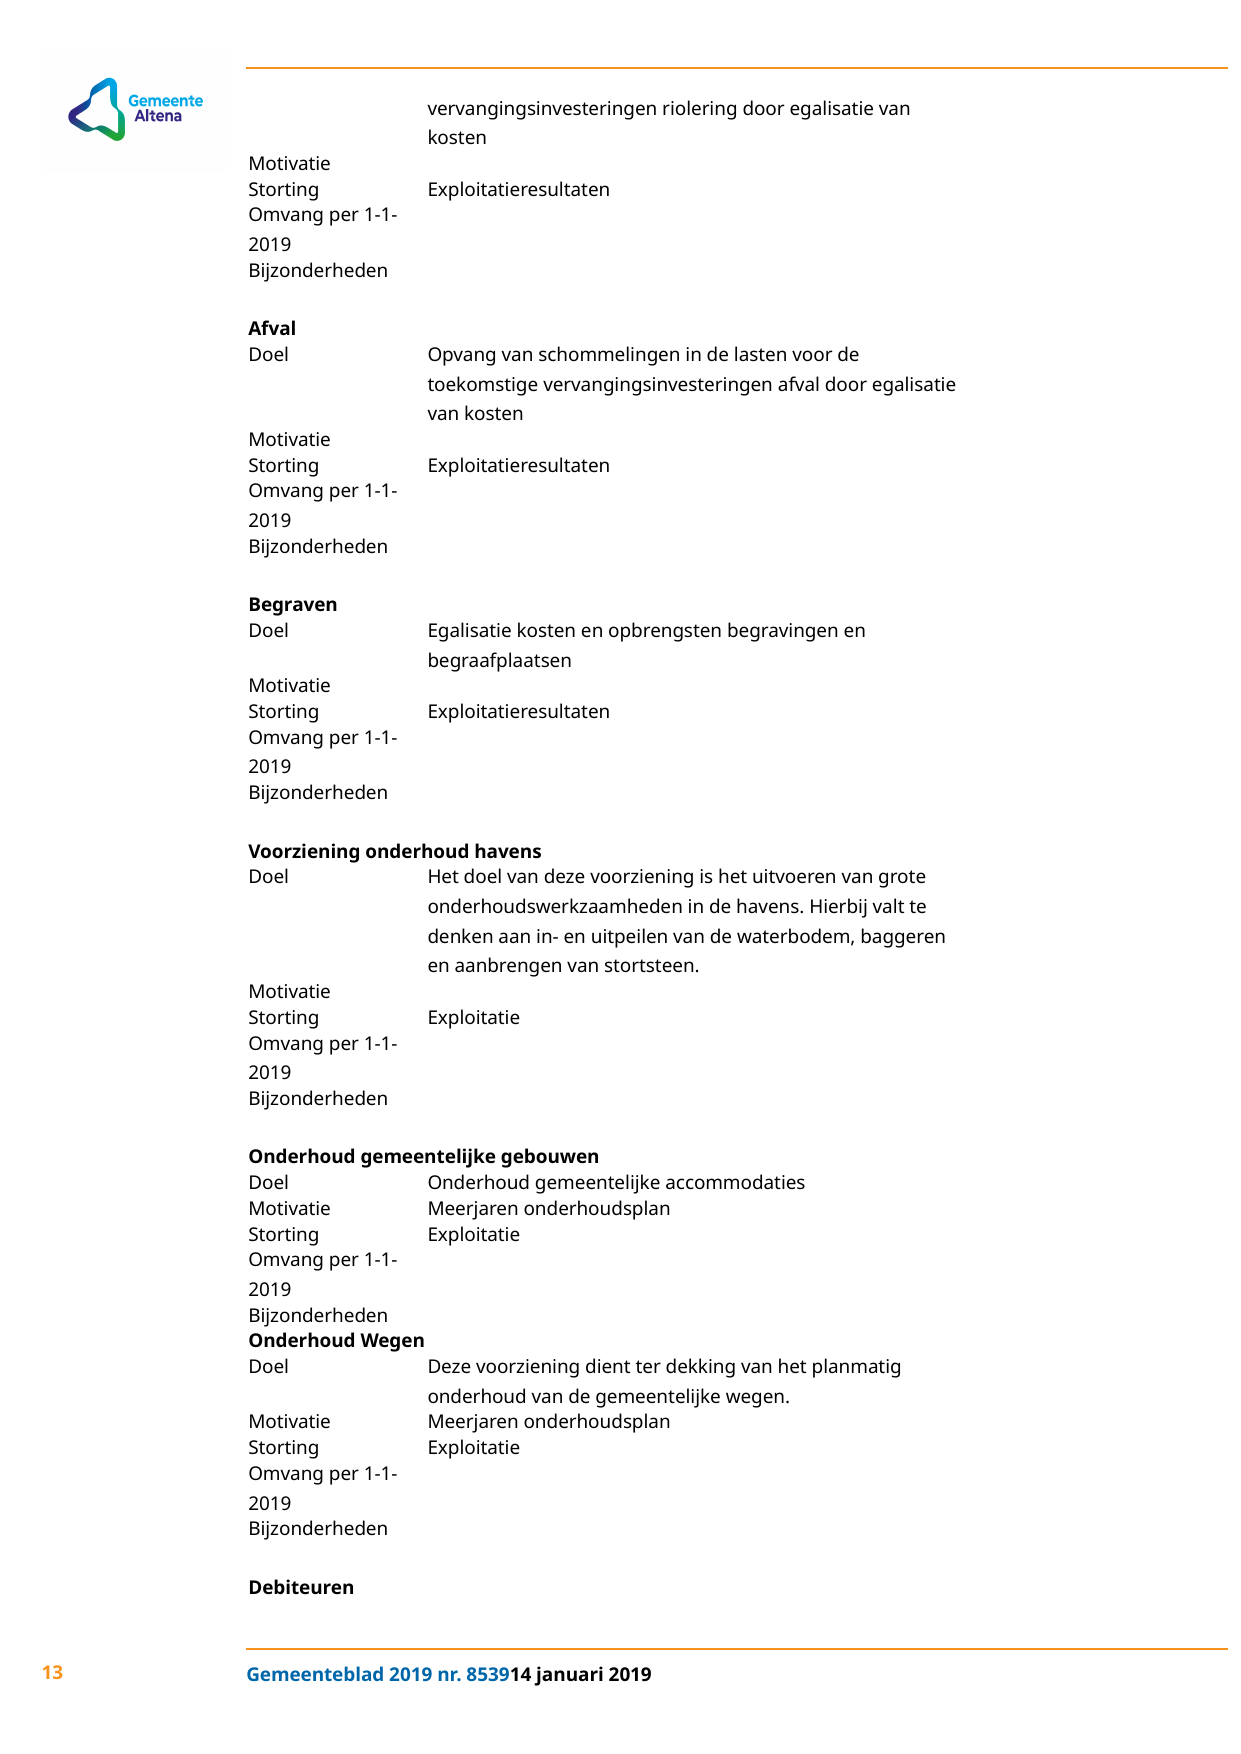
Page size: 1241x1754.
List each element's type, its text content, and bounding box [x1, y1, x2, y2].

table_cell Bijzonderheden [248, 257, 427, 283]
table_cell Motivatie [248, 673, 427, 698]
table_cell [427, 1460, 972, 1515]
table_header Onderhoud gemeentelijke gebouwen [248, 1144, 1152, 1169]
table_cell Deze voorziening dient ter dekking van het planmatig onderhoud van de gemeentelijke wegen. [427, 1353, 972, 1409]
table_cell Bijzonderheden [248, 1515, 427, 1541]
table_cell Storting [248, 1221, 427, 1247]
table_cell [427, 724, 972, 779]
table_cell [427, 533, 972, 559]
table_cell Meerjaren onderhoudsplan [427, 1409, 972, 1434]
table_cell vervangingsinvesteringen riolering door egalisatie van kosten [427, 95, 972, 150]
table_cell [427, 978, 972, 1004]
table_cell Exploitatieresultaten [427, 176, 972, 202]
table_cell Storting [248, 698, 427, 724]
table_cell Storting [248, 176, 427, 202]
table_cell Exploitatieresultaten [427, 698, 972, 724]
table_cell Omvang per 1-1-2019 [248, 478, 427, 533]
table_cell Omvang per 1-1-2019 [248, 1247, 427, 1302]
table_cell [427, 478, 972, 533]
table_cell Bijzonderheden [248, 1085, 427, 1111]
table_cell Motivatie [248, 978, 427, 1004]
table_cell Egalisatie kosten en opbrengsten begravingen en begraafplaatsen [427, 617, 972, 673]
table_cell Motivatie [248, 1409, 427, 1434]
table_cell [427, 1247, 972, 1302]
table_cell Doel [248, 617, 427, 673]
table_cell Motivatie [248, 1195, 427, 1221]
table_cell Exploitatie [427, 1004, 972, 1030]
table_cell Exploitatieresultaten [427, 452, 972, 478]
table_cell Opvang van schommelingen in de lasten voor de toekomstige vervangingsinvesteringen afval door egalisatie van kosten [427, 341, 972, 426]
table_header Voorziening onderhoud havens [248, 838, 1152, 864]
table_cell Doel [248, 864, 427, 978]
table_cell Omvang per 1-1-2019 [248, 202, 427, 257]
table_cell Doel [248, 1169, 427, 1195]
table_cell [427, 673, 972, 698]
table_header Afval [248, 316, 1152, 341]
table_cell [427, 202, 972, 257]
table_cell [427, 779, 972, 805]
table_cell Omvang per 1-1-2019 [248, 1030, 427, 1085]
table_header Begraven [248, 592, 1152, 617]
table_cell Bijzonderheden [248, 533, 427, 559]
table_cell Doel [248, 341, 427, 426]
table_cell Het doel van deze voorziening is het uitvoeren van grote onderhoudswerkzaamheden in de havens. Hierbij valt te denken aan in- en uitpeilen van de waterbodem, baggeren en aanbrengen van stortsteen. [427, 864, 972, 978]
table_cell Motivatie [248, 150, 427, 176]
table_cell Motivatie [248, 426, 427, 452]
table_cell [427, 257, 972, 283]
table_cell [427, 150, 972, 176]
table_cell [427, 1302, 972, 1328]
table_cell Storting [248, 1004, 427, 1030]
table_cell [427, 1030, 972, 1085]
table_cell Storting [248, 452, 427, 478]
table_cell Exploitatie [427, 1434, 972, 1460]
table_cell [427, 1085, 972, 1111]
picture [41, 47, 231, 172]
table_cell Doel [248, 1353, 427, 1409]
table_cell [248, 95, 427, 150]
table_cell Onderhoud Wegen [248, 1328, 1152, 1353]
table_cell Bijzonderheden [248, 1302, 427, 1328]
table_cell Storting [248, 1434, 427, 1460]
table_cell Omvang per 1-1-2019 [248, 1460, 427, 1515]
table_cell Exploitatie [427, 1221, 972, 1247]
table_cell [427, 1515, 972, 1541]
table_cell Omvang per 1-1-2019 [248, 724, 427, 779]
table_cell Onderhoud gemeentelijke accommodaties [427, 1169, 972, 1195]
table_cell Meerjaren onderhoudsplan [427, 1195, 972, 1221]
table_header Debiteuren [248, 1574, 1152, 1600]
table_cell [427, 426, 972, 452]
table_cell Bijzonderheden [248, 779, 427, 805]
